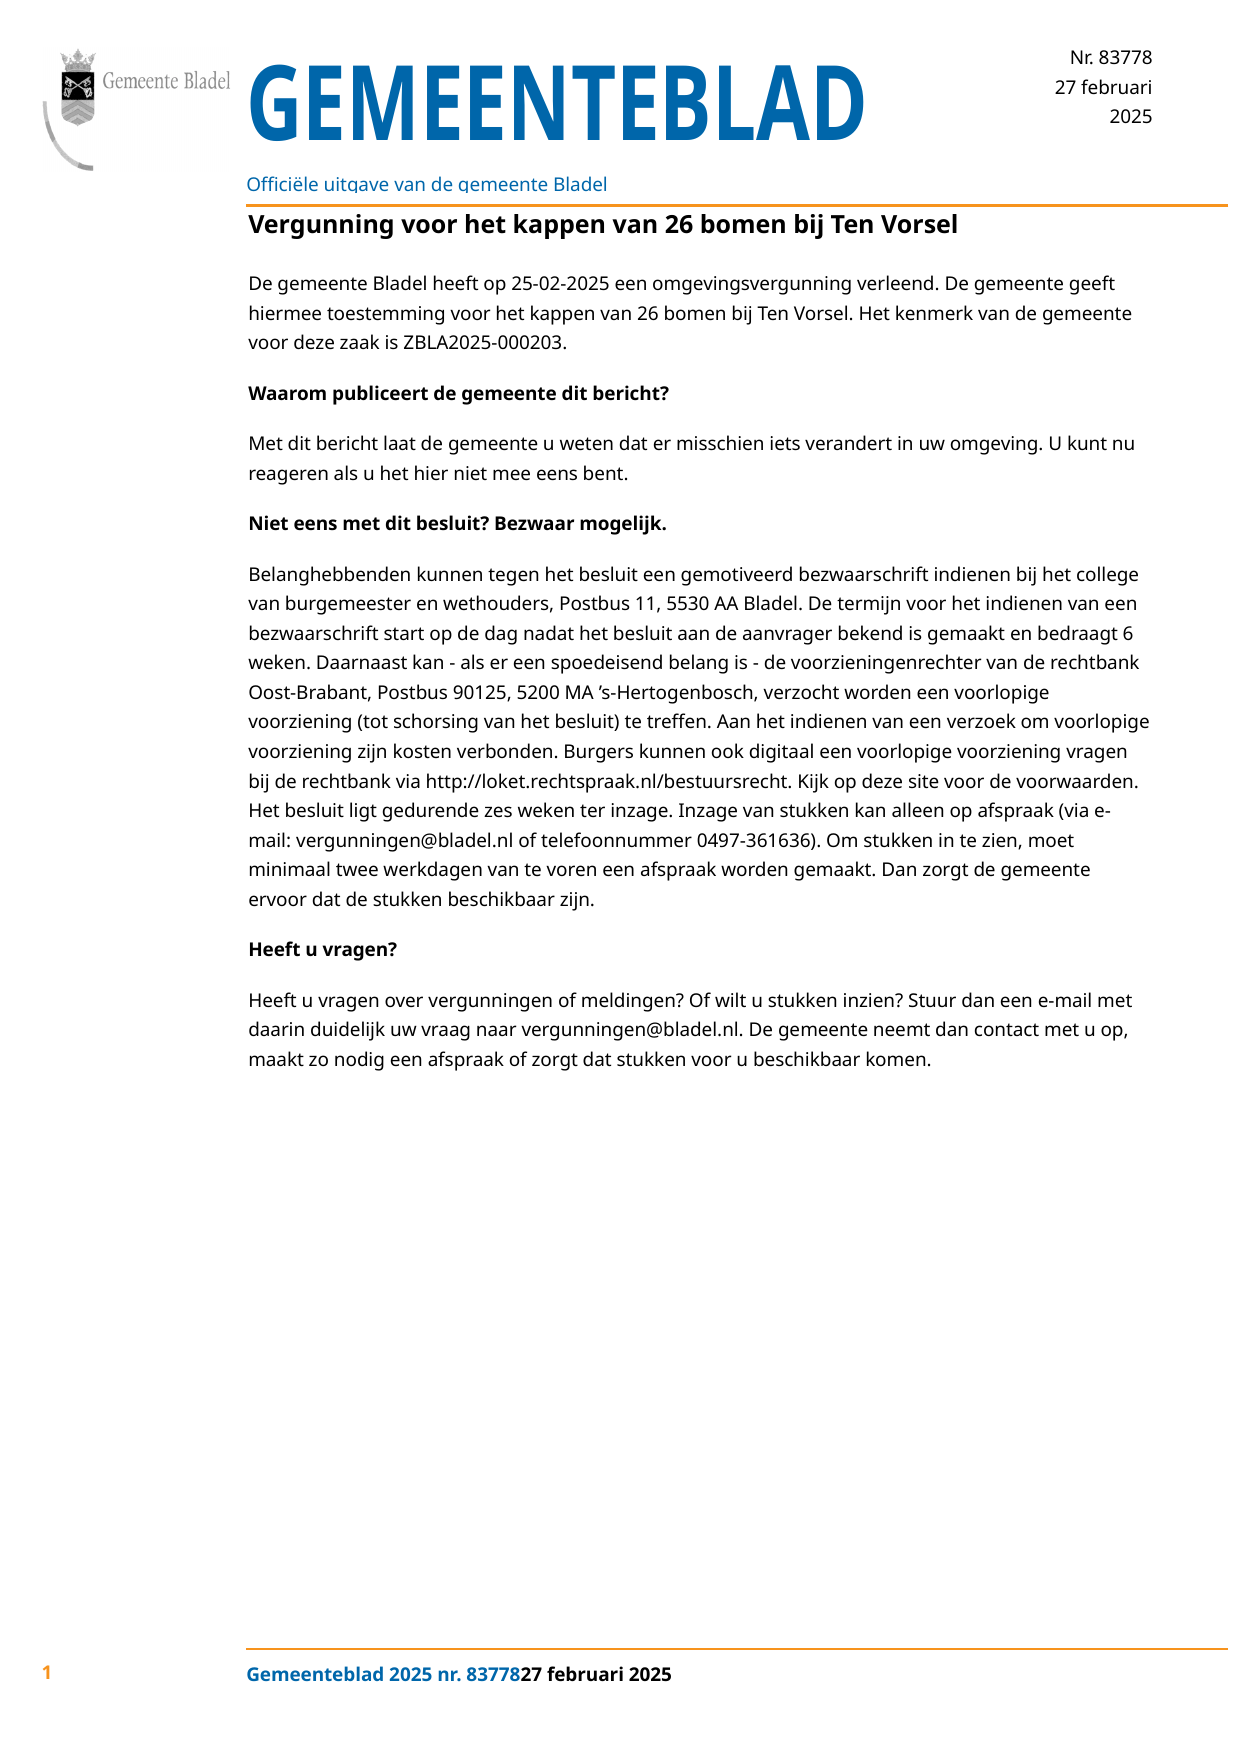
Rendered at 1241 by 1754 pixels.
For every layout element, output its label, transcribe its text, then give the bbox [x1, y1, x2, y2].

text De gemeente Bladel heeft op 25-02-2025 een omgevingsvergunning verleend. De gemeente geeft hiermee toestemming voor het kappen van 26 bomen bij Ten Vorsel. Het kenmerk van de gemeente voor deze zaak is ZBLA2025-000203. [248, 270, 1152, 355]
text Niet eens met dit besluit? Bezwaar mogelijk. [248, 510, 1152, 536]
text Belanghebbenden kunnen tegen het besluit een gemotiveerd bezwaarschrift indienen bij het college van burgemeester en wethouders, Postbus 11, 5530 AA Bladel. De termijn voor het indienen van een bezwaarschrift start op de dag nadat het besluit aan de aanvrager bekend is gemaakt en bedraagt 6 weken. Daarnaast kan - als er een spoedeisend belang is - de voorzieningenrechter van de rechtbank Oost-Brabant, Postbus 90125, 5200 MA ’s-Hertogenbosch, verzocht worden een voorlopige voorziening (tot schorsing van het besluit) te treffen. Aan het indienen van een verzoek om voorlopige voorziening zijn kosten verbonden. Burgers kunnen ook digitaal een voorlopige voorziening vragen bij de rechtbank via http://loket.rechtspraak.nl/bestuursrecht. Kijk op deze site voor de voorwaarden. Het besluit ligt gedurende zes weken ter inzage. Inzage van stukken kan alleen op afspraak (via e-mail: vergunningen@bladel.nl of telefoonnummer 0497-361636). Om stukken in te zien, moet minimaal twee werkdagen van te voren een afspraak worden gemaakt. Dan zorgt de gemeente ervoor dat de stukken beschikbaar zijn. [248, 561, 1152, 912]
text Heeft u vragen over vergunningen of meldingen? Of wilt u stukken inzien? Stuur dan een e-mail met daarin duidelijk uw vraag naar vergunningen@bladel.nl. De gemeente neemt dan contact met u op, maakt zo nodig een afspraak of zorgt dat stukken voor u beschikbaar komen. [248, 987, 1152, 1072]
text Waarom publiceert de gemeente dit bericht? [248, 380, 1152, 406]
picture [41, 47, 231, 172]
text Met dit bericht laat de gemeente u weten dat er misschien iets verandert in uw omgeving. U kunt nu reageren als u het hier niet mee eens bent. [248, 430, 1152, 486]
text Vergunning voor het kappen van 26 bomen bij Ten Vorsel [248, 207, 1152, 241]
text Heeft u vragen? [248, 937, 1152, 962]
